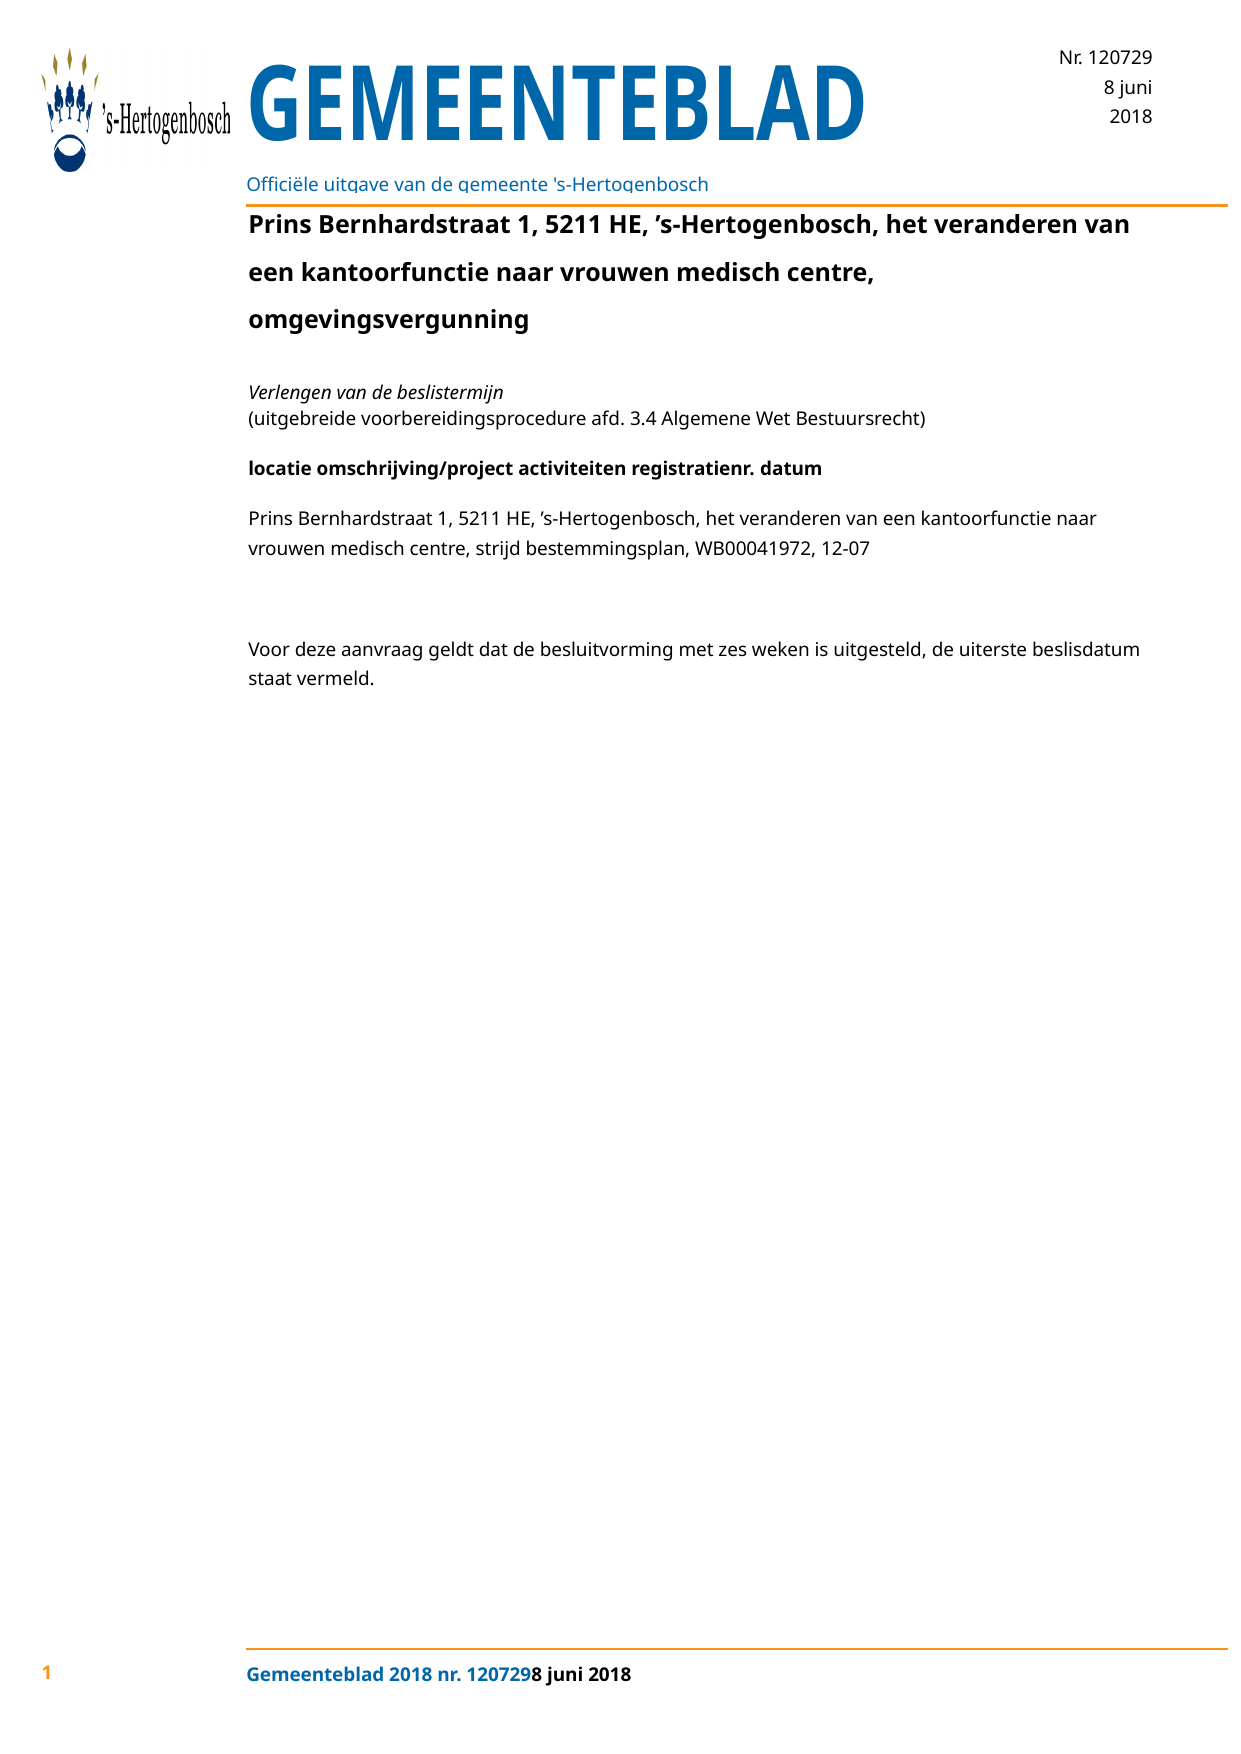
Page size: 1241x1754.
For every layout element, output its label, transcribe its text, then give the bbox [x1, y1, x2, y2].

text Verlengen van de beslistermijn [248, 379, 1152, 405]
text (uitgebreide voorbereidingsprocedure afd. 3.4 Algemene Wet Bestuursrecht) [248, 405, 1152, 431]
text Voor deze aanvraag geldt dat de besluitvorming met zes weken is uitgesteld, de uiterste beslisdatum staat vermeld. [248, 636, 1152, 691]
text Prins Bernhardstraat 1, 5211 HE, ’s-Hertogenbosch, het veranderen van een kantoorfunctie naar vrouwen medisch centre, omgevingsvergunning [248, 207, 1152, 336]
text locatie omschrijving/project activiteiten registratienr. datum [248, 455, 1152, 481]
picture [41, 47, 231, 172]
text Prins Bernhardstraat 1, 5211 HE, ’s-Hertogenbosch, het veranderen van een kantoorfunctie naar vrouwen medisch centre, strijd bestemmingsplan, WB00041972, 12-07 [248, 506, 1152, 561]
